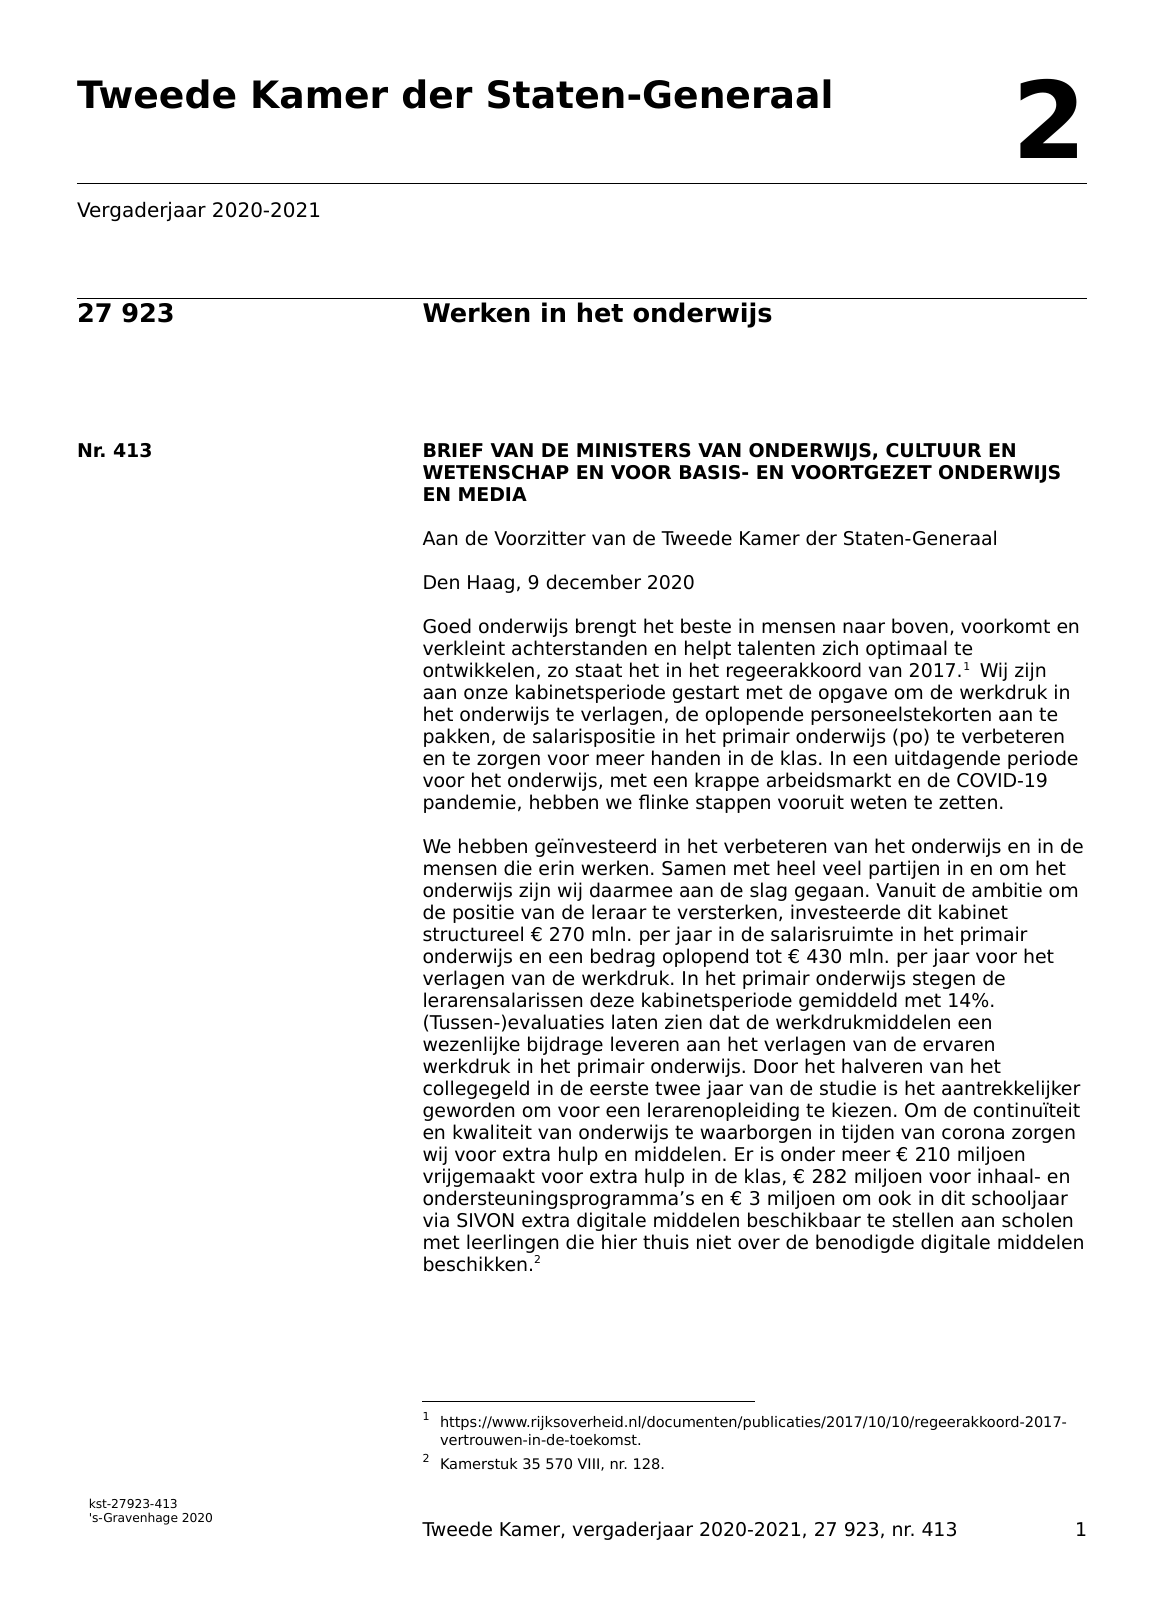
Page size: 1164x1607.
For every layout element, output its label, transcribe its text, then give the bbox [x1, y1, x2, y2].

table_header 2 [886, 59, 1087, 183]
subtitle Nr. 413 BRIEF VAN DE MINISTERS VAN ONDERWIJS, CULTUUR EN WETENSCHAP EN VOOR BASIS- EN VOORTGEZET ONDERWIJS EN MEDIA [77, 440, 1087, 506]
text We hebben geïnvesteerd in het verbeteren van het onderwijs en in de mensen die erin werken. Samen met heel veel partijen in en om het onderwijs zijn wij daarmee aan de slag gegaan. Vanuit de ambitie om de positie van de leraar te versterken, investeerde dit kabinet structureel € 270 mln. per jaar in de salarisruimte in het primair onderwijs en een bedrag oplopend tot € 430 mln. per jaar voor het verlagen van de werkdruk. In het primair onderwijs stegen de lerarensalarissen deze kabinetsperiode gemiddeld met 14%. (Tussen-)evaluaties laten zien dat de werkdrukmiddelen een wezenlijke bijdrage leveren aan het verlagen van de ervaren werkdruk in het primair onderwijs. Door het halveren van het collegegeld in de eerste twee jaar van de studie is het aantrekkelijker geworden om voor een lerarenopleiding te kiezen. Om de continuïteit en kwaliteit van onderwijs te waarborgen in tijden van corona zorgen wij voor extra hulp en middelen. Er is onder meer € 210 miljoen vrijgemaakt voor extra hulp in de klas, € 282 miljoen voor inhaal- en ondersteuningsprogramma’s en € 3 miljoen om ook in dit schooljaar via SIVON extra digitale middelen beschikbaar te stellen aan scholen met leerlingen die hier thuis niet over de benodigde digitale middelen beschikken. [422, 836, 1087, 1276]
table_cell Vergaderjaar 2020-2021 [77, 184, 1087, 298]
text Goed onderwijs brengt het beste in mensen naar boven, voorkomt en verkleint achterstanden en helpt talenten zich optimaal te ontwikkelen, zo staat het in het regeerakkoord van 2017. Wij zijn aan onze kabinetsperiode gestart met de opgave om de werkdruk in het onderwijs te verlagen, de oplopende personeelstekorten aan te pakken, de salarispositie in het primair onderwijs (po) te verbeteren en te zorgen voor meer handen in de klas. In een uitdagende periode voor het onderwijs, met een krappe arbeidsmarkt en de COVID-19 pandemie, hebben we flinke stappen vooruit weten te zetten. [422, 616, 1087, 814]
text kst-27923-413 [88, 1497, 323, 1511]
text https://www.rijksoverheid.nl/documenten/publicaties/2017/10/10/regeerakkoord-2017-vertrouwen-in-de-toekomst. [422, 1410, 1087, 1449]
text Aan de Voorzitter van de Tweede Kamer der Staten-Generaal [422, 528, 1087, 550]
text Den Haag, 9 december 2020 [422, 572, 1087, 594]
text Kamerstuk 35 570 VIII, nr. 128. [422, 1452, 1087, 1474]
text 's-Gravenhage 2020 [88, 1511, 323, 1525]
table_header Tweede Kamer der Staten-Generaal [77, 59, 886, 183]
subtitle 27 923 Werken in het onderwijs [77, 299, 1087, 329]
